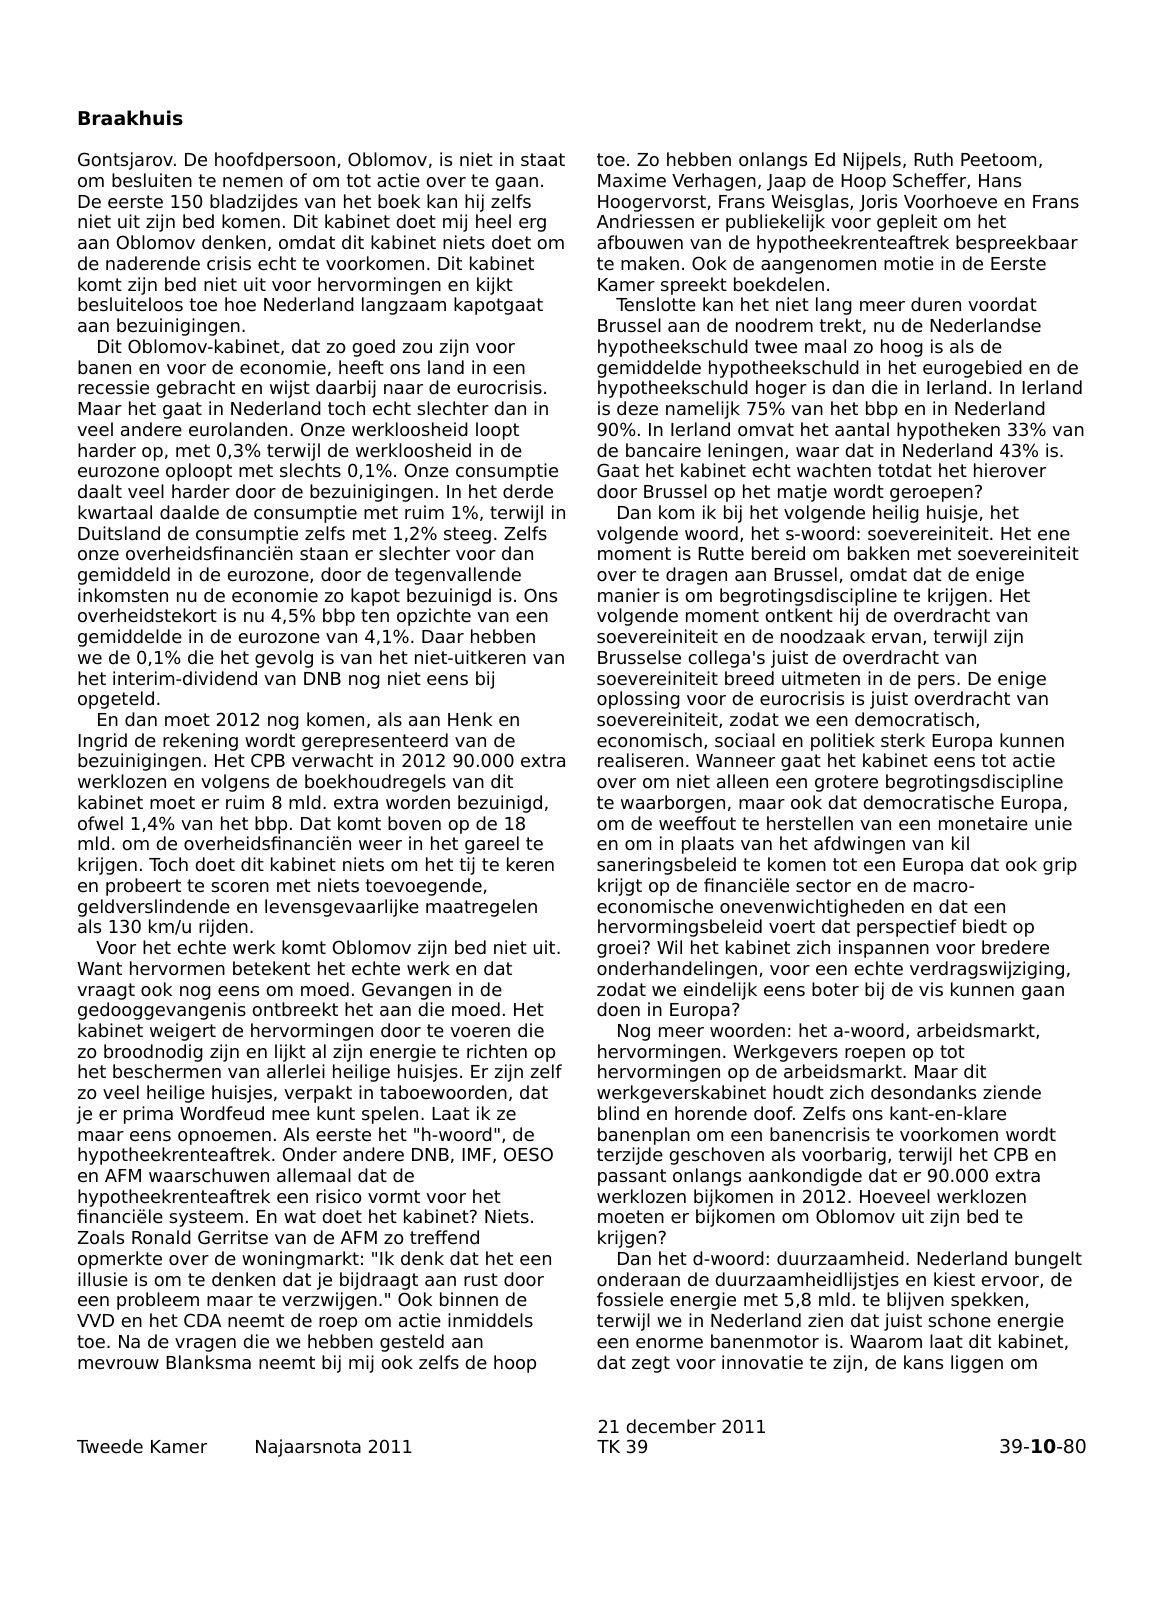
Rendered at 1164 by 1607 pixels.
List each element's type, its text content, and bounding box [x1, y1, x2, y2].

text Dan het d-woord: duurzaamheid. Nederland bungelt onderaan de duurzaamheidlijstjes en kiest ervoor, de fossiele energie met 5,8 mld. te blijven spekken, terwijl we in Nederland zien dat juist schone energie een enorme banenmotor is. Waarom laat dit kabinet, dat zegt voor innovatie te zijn, de kans liggen om [596, 1249, 1087, 1373]
text Nog meer woorden: het a-woord, arbeidsmarkt, hervormingen. Werkgevers roepen op tot hervormingen op de arbeidsmarkt. Maar dit werkgeverskabinet houdt zich desondanks ziende blind en horende doof. Zelfs ons kant-en-klare banenplan om een banencrisis te voorkomen wordt terzijde geschoven als voorbarig, terwijl het CPB en passant onlangs aankondigde dat er 90.000 extra werklozen bijkomen in 2012. Hoeveel werklozen moeten er bijkomen om Oblomov uit zijn bed te krijgen? [596, 1021, 1087, 1249]
text En dan moet 2012 nog komen, als aan Henk en Ingrid de rekening wordt gerepresenteerd van de bezuinigingen. Het CPB verwacht in 2012 90.000 extra werklozen en volgens de boekhoudregels van dit kabinet moet er ruim 8 mld. extra worden bezuinigd, ofwel 1,4% van het bbp. Dat komt boven op de 18 mld. om de overheidsfinanciën weer in het gareel te krijgen. Toch doet dit kabinet niets om het tij te keren en probeert te scoren met niets toevoegende, geldverslindende en levensgevaarlijke maatregelen als 130 km/u rijden. [77, 710, 567, 938]
text Tenslotte kan het niet lang meer duren voordat Brussel aan de noodrem trekt, nu de Nederlandse hypotheekschuld twee maal zo hoog is als de gemiddelde hypotheekschuld in het eurogebied en de hypotheekschuld hoger is dan die in Ierland. In Ierland is deze namelijk 75% van het bbp en in Nederland 90%. In Ierland omvat het aantal hypotheken 33% van de bancaire leningen, waar dat in Nederland 43% is. Gaat het kabinet echt wachten totdat het hierover door Brussel op het matje wordt geroepen? [596, 295, 1087, 503]
text Dit Oblomov-kabinet, dat zo goed zou zijn voor banen en voor de economie, heeft ons land in een recessie gebracht en wijst daarbij naar de eurocrisis. Maar het gaat in Nederland toch echt slechter dan in veel andere eurolanden. Onze werkloosheid loopt harder op, met 0,3% terwijl de werkloosheid in de eurozone oploopt met slechts 0,1%. Onze consumptie daalt veel harder door de bezuinigingen. In het derde kwartaal daalde de consumptie met ruim 1%, terwijl in Duitsland de consumptie zelfs met 1,2% steeg. Zelfs onze overheidsfinanciën staan er slechter voor dan gemiddeld in de eurozone, door de tegenvallende inkomsten nu de economie zo kapot bezuinigd is. Ons overheidstekort is nu 4,5% bbp ten opzichte van een gemiddelde in de eurozone van 4,1%. Daar hebben we de 0,1% die het gevolg is van het niet-uitkeren van het interim-dividend van DNB nog niet eens bij opgeteld. [77, 337, 567, 710]
text toe. Zo hebben onlangs Ed Nijpels, Ruth Peetoom, Maxime Verhagen, Jaap de Hoop Scheffer, Hans Hoogervorst, Frans Weisglas, Joris Voorhoeve en Frans Andriessen er publiekelijk voor gepleit om het afbouwen van de hypotheekrenteaftrek bespreekbaar te maken. Ook de aangenomen motie in de Eerste Kamer spreekt boekdelen. [596, 150, 1087, 295]
text Gontsjarov. De hoofdpersoon, Oblomov, is niet in staat om besluiten te nemen of om tot actie over te gaan. De eerste 150 bladzijdes van het boek kan hij zelfs niet uit zijn bed komen. Dit kabinet doet mij heel erg aan Oblomov denken, omdat dit kabinet niets doet om de naderende crisis echt te voorkomen. Dit kabinet komt zijn bed niet uit voor hervormingen en kijkt besluiteloos toe hoe Nederland langzaam kapotgaat aan bezuinigingen. [77, 150, 567, 337]
text Dan kom ik bij het volgende heilig huisje, het volgende woord, het s-woord: soevereiniteit. Het ene moment is Rutte bereid om bakken met soevereiniteit over te dragen aan Brussel, omdat dat de enige manier is om begrotingsdiscipline te krijgen. Het volgende moment ontkent hij de overdracht van soevereiniteit en de noodzaak ervan, terwijl zijn Brusselse collega's juist de overdracht van soevereiniteit breed uitmeten in de pers. De enige oplossing voor de eurocrisis is juist overdracht van soevereiniteit, zodat we een democratisch, economisch, sociaal en politiek sterk Europa kunnen realiseren. Wanneer gaat het kabinet eens tot actie over om niet alleen een grotere begrotingsdiscipline te waarborgen, maar ook dat democratische Europa, om de weeffout te herstellen van een monetaire unie en om in plaats van het afdwingen van kil saneringsbeleid te komen tot een Europa dat ook grip krijgt op de financiële sector en de macro-economische onevenwichtigheden en dat een hervormingsbeleid voert dat perspectief biedt op groei? Wil het kabinet zich inspannen voor bredere onderhandelingen, voor een echte verdragswijziging, zodat we eindelijk eens boter bij de vis kunnen gaan doen in Europa? [596, 503, 1087, 1021]
text Voor het echte werk komt Oblomov zijn bed niet uit. Want hervormen betekent het echte werk en dat vraagt ook nog eens om moed. Gevangen in de gedooggevangenis ontbreekt het aan die moed. Het kabinet weigert de hervormingen door te voeren die zo broodnodig zijn en lijkt al zijn energie te richten op het beschermen van allerlei heilige huisjes. Er zijn zelf zo veel heilige huisjes, verpakt in taboewoorden, dat je er prima Wordfeud mee kunt spelen. Laat ik ze maar eens opnoemen. Als eerste het "h-woord", de hypotheekrenteaftrek. Onder andere DNB, IMF, OESO en AFM waarschuwen allemaal dat de hypotheekrenteaftrek een risico vormt voor het financiële systeem. En wat doet het kabinet? Niets. Zoals Ronald Gerritse van de AFM zo treffend opmerkte over de woningmarkt: "Ik denk dat het een illusie is om te denken dat je bijdraagt aan rust door een probleem maar te verzwijgen." Ook binnen de VVD en het CDA neemt de roep om actie inmiddels toe. Na de vragen die we hebben gesteld aan mevrouw Blanksma neemt bij mij ook zelfs de hoop [77, 938, 567, 1373]
